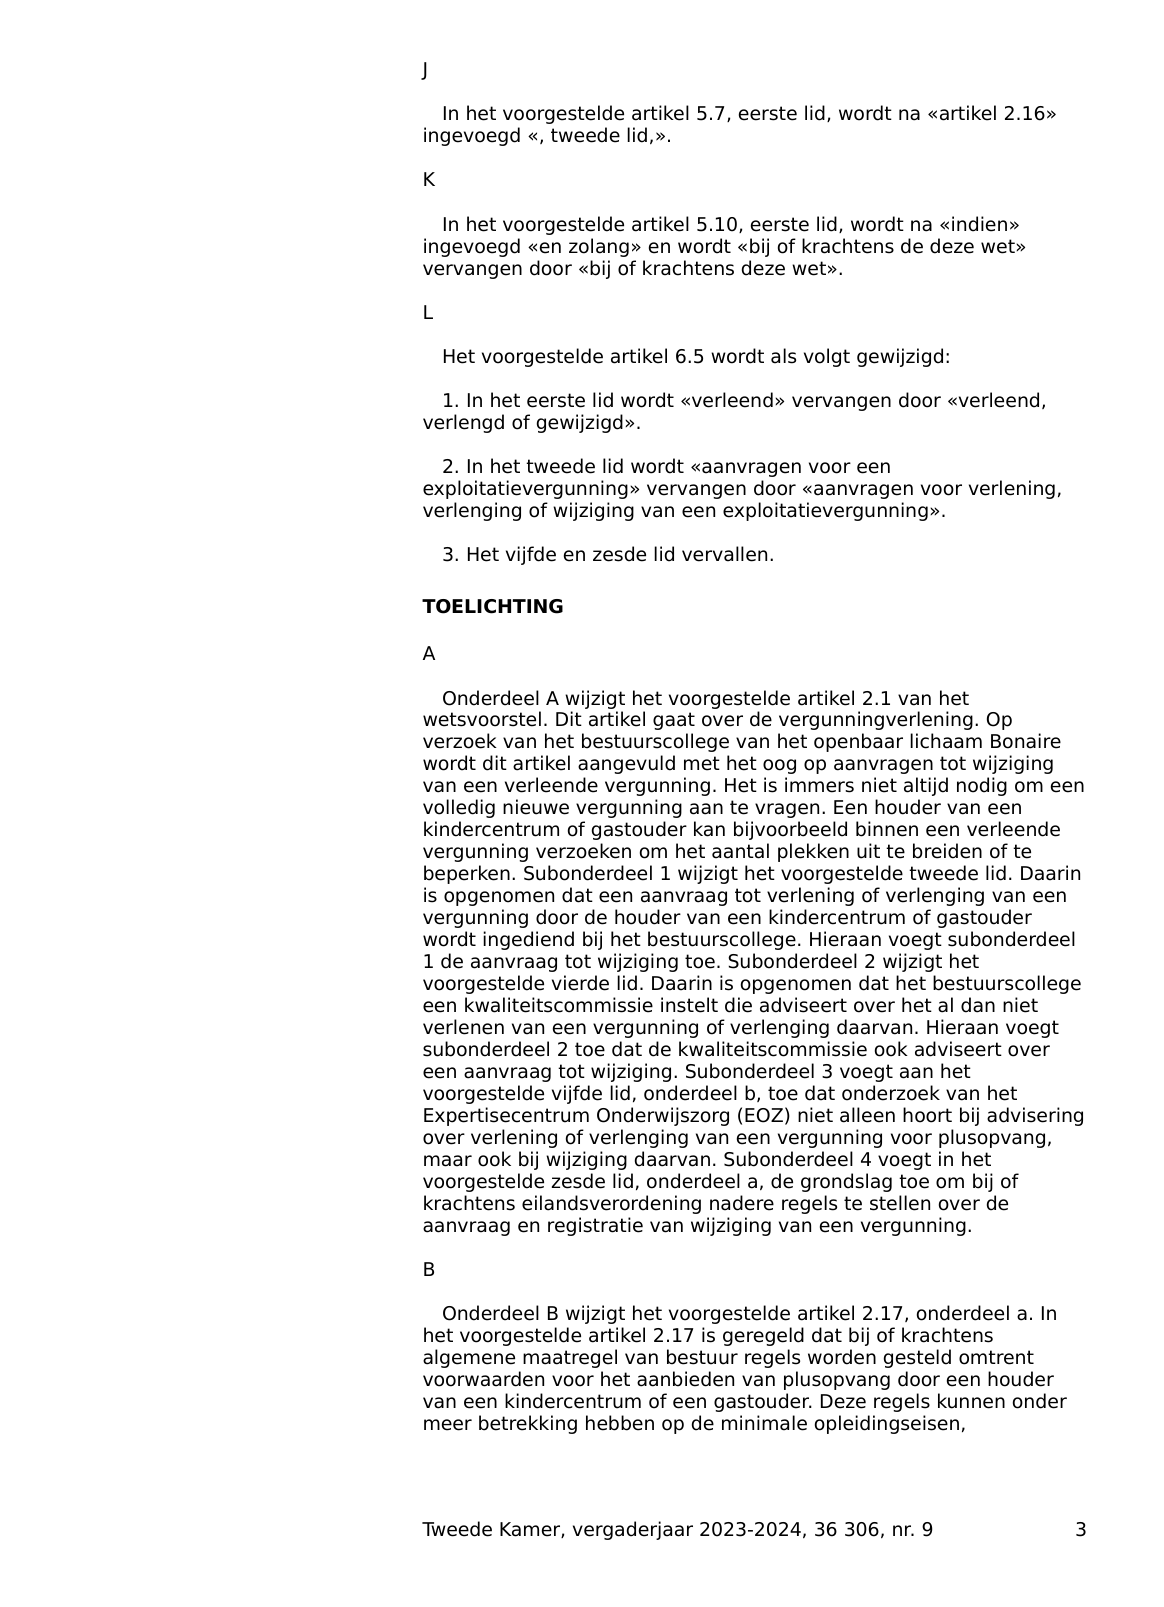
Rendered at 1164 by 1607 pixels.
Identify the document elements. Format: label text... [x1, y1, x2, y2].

subtitle L [422, 302, 1087, 324]
text 2. In het tweede lid wordt «aanvragen voor een exploitatievergunning» vervangen door «aanvragen voor verlening, verlenging of wijziging van een exploitatievergunning». [422, 456, 1087, 522]
subtitle K [422, 169, 1087, 191]
text 1. In het eerste lid wordt «verleend» vervangen door «verleend, verlengd of gewijzigd». [422, 390, 1087, 434]
subtitle A [422, 643, 1087, 665]
text Onderdeel A wijzigt het voorgestelde artikel 2.1 van het wetsvoorstel. Dit artikel gaat over de vergunningverlening. Op verzoek van het bestuurscollege van het openbaar lichaam Bonaire wordt dit artikel aangevuld met het oog op aanvragen tot wijziging van een verleende vergunning. Het is immers niet altijd nodig om een volledig nieuwe vergunning aan te vragen. Een houder van een kindercentrum of gastouder kan bijvoorbeeld binnen een verleende vergunning verzoeken om het aantal plekken uit te breiden of te beperken. Subonderdeel 1 wijzigt het voorgestelde tweede lid. Daarin is opgenomen dat een aanvraag tot verlening of verlenging van een vergunning door de houder van een kindercentrum of gastouder wordt ingediend bij het bestuurscollege. Hieraan voegt subonderdeel 1 de aanvraag tot wijziging toe. Subonderdeel 2 wijzigt het voorgestelde vierde lid. Daarin is opgenomen dat het bestuurscollege een kwaliteitscommissie instelt die adviseert over het al dan niet verlenen van een vergunning of verlenging daarvan. Hieraan voegt subonderdeel 2 toe dat de kwaliteitscommissie ook adviseert over een aanvraag tot wijziging. Subonderdeel 3 voegt aan het voorgestelde vijfde lid, onderdeel b, toe dat onderzoek van het Expertisecentrum Onderwijszorg (EOZ) niet alleen hoort bij advisering over verlening of verlenging van een vergunning voor plusopvang, maar ook bij wijziging daarvan. Subonderdeel 4 voegt in het voorgestelde zesde lid, onderdeel a, de grondslag toe om bij of krachtens eilandsverordening nadere regels te stellen over de aanvraag en registratie van wijziging van een vergunning. [422, 687, 1087, 1237]
text Onderdeel B wijzigt het voorgestelde artikel 2.17, onderdeel a. In het voorgestelde artikel 2.17 is geregeld dat bij of krachtens algemene maatregel van bestuur regels worden gesteld omtrent voorwaarden voor het aanbieden van plusopvang door een houder van een kindercentrum of een gastouder. Deze regels kunnen onder meer betrekking hebben op de minimale opleidingseisen, [422, 1303, 1087, 1435]
subtitle TOELICHTING [422, 596, 1087, 618]
text In het voorgestelde artikel 5.10, eerste lid, wordt na «indien» ingevoegd «en zolang» en wordt «bij of krachtens de deze wet» vervangen door «bij of krachtens deze wet». [422, 213, 1087, 279]
text Het voorgestelde artikel 6.5 wordt als volgt gewijzigd: [422, 346, 1087, 368]
subtitle B [422, 1259, 1087, 1281]
text In het voorgestelde artikel 5.7, eerste lid, wordt na «artikel 2.16» ingevoegd «, tweede lid,». [422, 103, 1087, 147]
subtitle J [422, 59, 1087, 81]
text 3. Het vijfde en zesde lid vervallen. [422, 544, 1087, 566]
